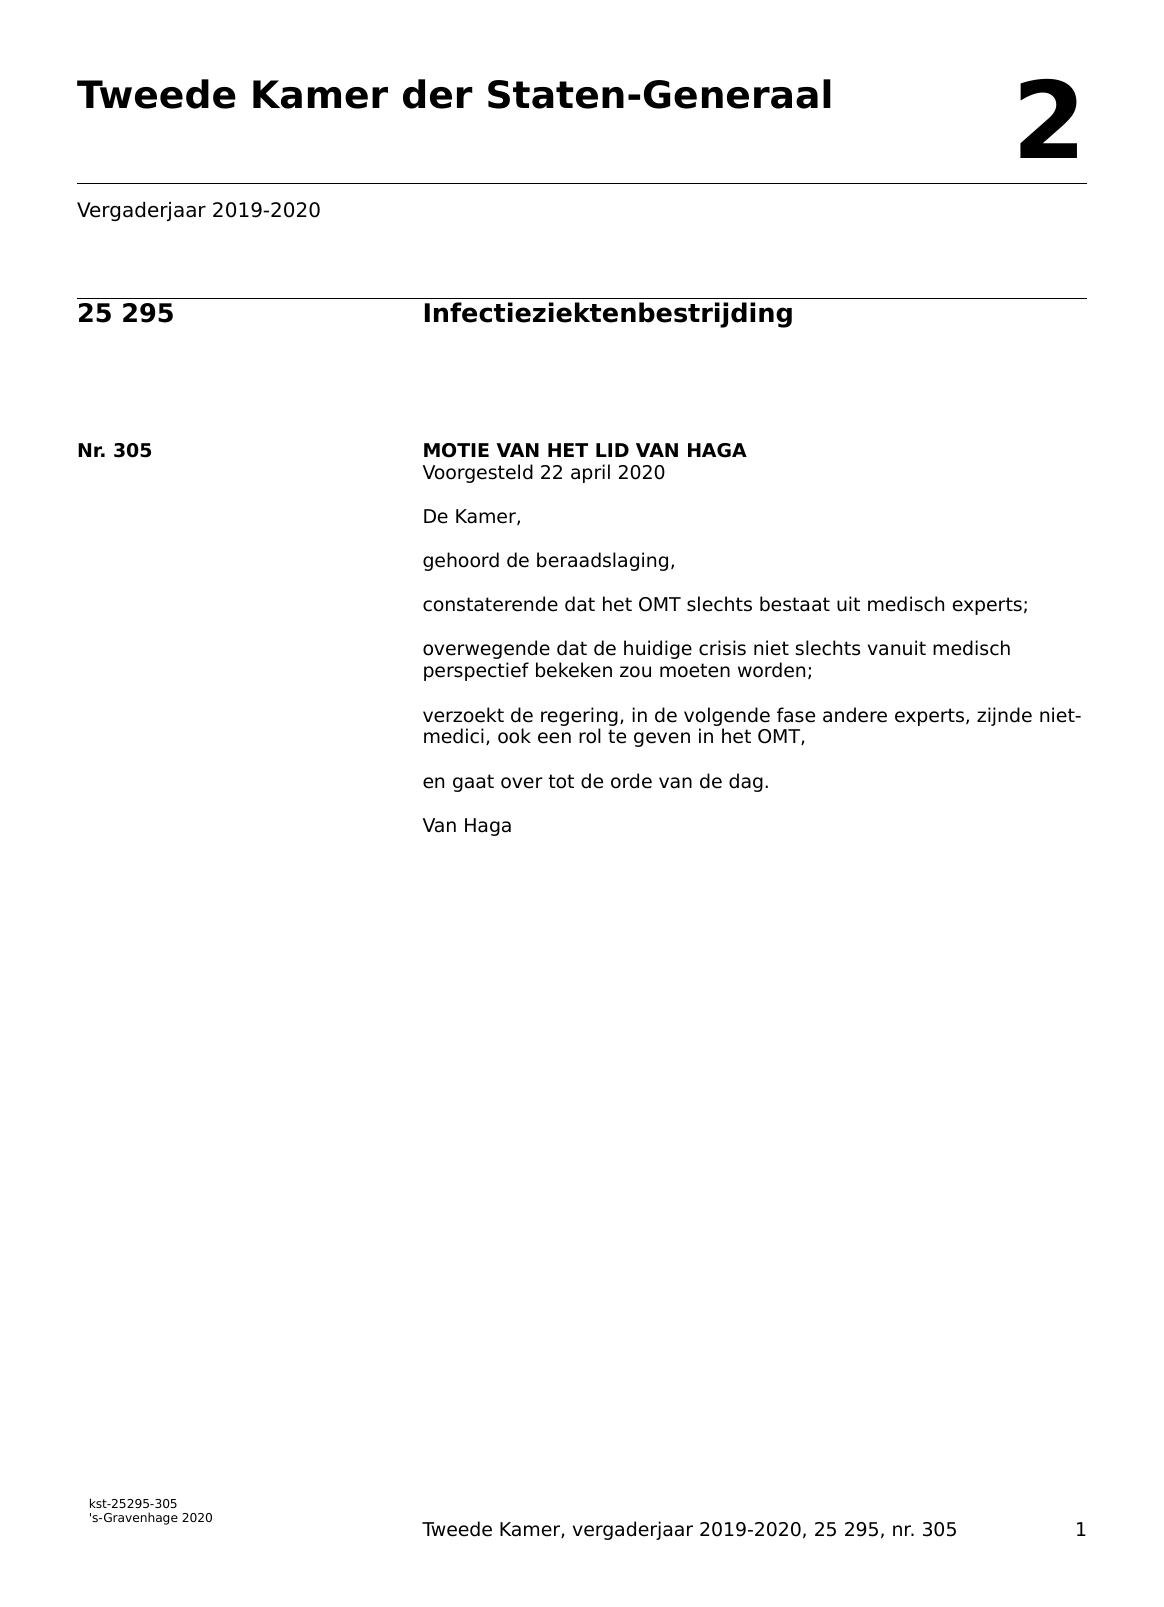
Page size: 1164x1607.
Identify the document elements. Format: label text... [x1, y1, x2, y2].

text De Kamer, [422, 506, 1087, 528]
text Voorgesteld 22 april 2020 [422, 462, 1087, 484]
text kst-25295-305 [88, 1497, 323, 1511]
text 's-Gravenhage 2020 [88, 1511, 323, 1525]
text constaterende dat het OMT slechts bestaat uit medisch experts; [422, 594, 1087, 616]
text verzoekt de regering, in de volgende fase andere experts, zijnde niet-medici, ook een rol te geven in het OMT, [422, 704, 1087, 748]
table_header 2 [886, 59, 1087, 183]
text en gaat over tot de orde van de dag. [422, 771, 1087, 793]
text gehoord de beraadslaging, [422, 550, 1087, 572]
text overwegende dat de huidige crisis niet slechts vanuit medisch perspectief bekeken zou moeten worden; [422, 638, 1087, 682]
table_cell Vergaderjaar 2019-2020 [77, 184, 1087, 298]
table_header Tweede Kamer der Staten-Generaal [77, 59, 886, 183]
text Van Haga [422, 815, 1087, 837]
subtitle Nr. 305 MOTIE VAN HET LID VAN HAGA [77, 440, 1087, 462]
subtitle 25 295 Infectieziektenbestrijding [77, 299, 1087, 329]
